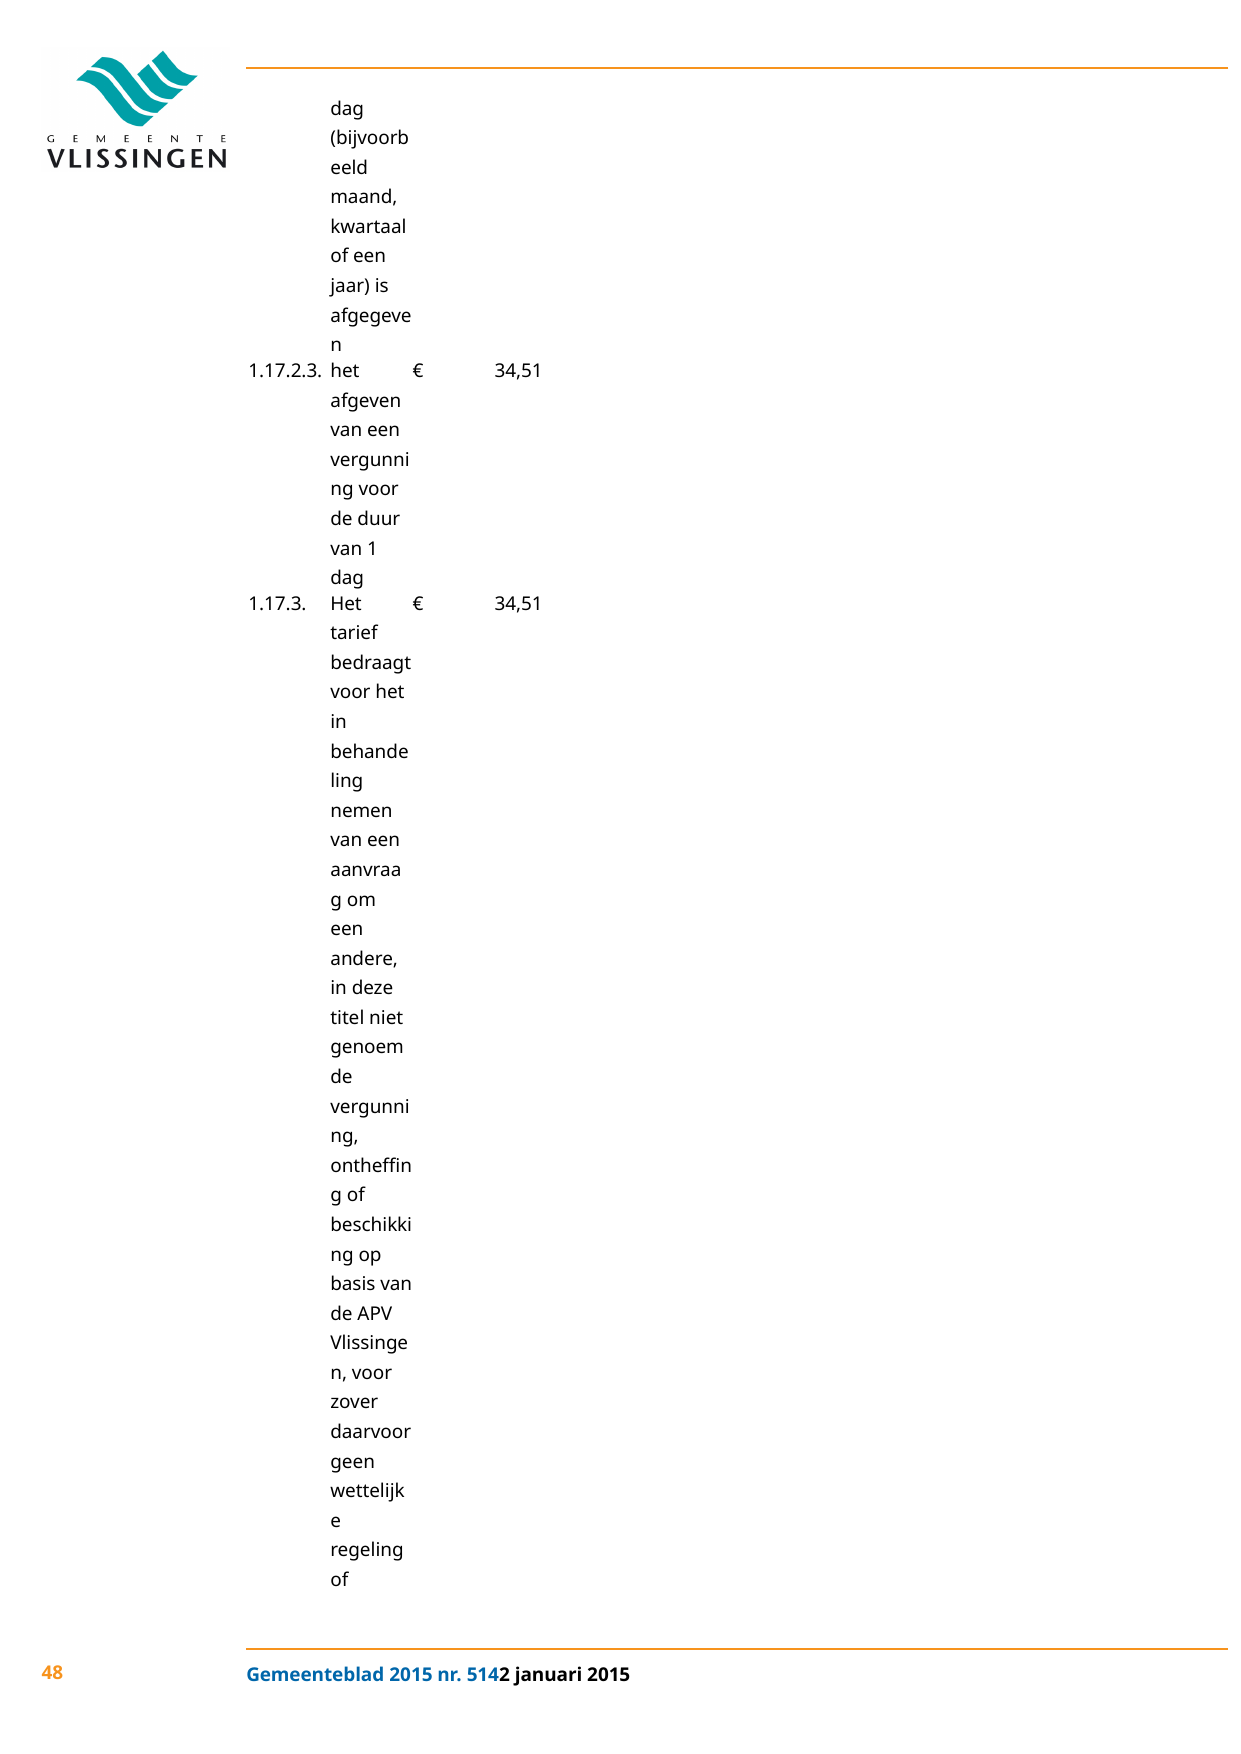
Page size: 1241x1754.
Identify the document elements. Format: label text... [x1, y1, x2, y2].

table_cell 34,51 [494, 590, 577, 1592]
table_cell [494, 95, 577, 357]
table_cell [577, 590, 659, 1592]
table_cell het afgeven van een vergunning voor de duur van 1 dag [330, 357, 412, 590]
table_cell [905, 95, 987, 357]
table_cell [659, 95, 741, 357]
table_cell [1069, 95, 1152, 357]
table_cell [1069, 590, 1152, 1592]
table_cell [987, 357, 1069, 590]
table_cell [823, 590, 905, 1592]
picture [41, 47, 231, 172]
table_cell [905, 590, 987, 1592]
table_cell [741, 590, 823, 1592]
table_cell € [412, 357, 494, 590]
table_cell € [412, 590, 494, 1592]
table_cell [823, 357, 905, 590]
table_cell [248, 95, 330, 357]
table_cell 1.17.3. [248, 590, 330, 1592]
table_cell 34,51 [494, 357, 577, 590]
table_cell [1069, 357, 1152, 590]
table_cell Het tarief bedraagt voor het in behandeling nemen van een aanvraag om een andere, in deze titel niet genoemde vergunning, ontheffing of beschikking op basis van de APV Vlissingen, voor zover daarvoor geen wettelijke regeling of [330, 590, 412, 1592]
table_cell [659, 357, 741, 590]
table_cell [987, 590, 1069, 1592]
table_cell [741, 95, 823, 357]
table_cell [987, 95, 1069, 357]
table_cell dag (bijvoorbeeld maand, kwartaal of een jaar) is afgegeven [330, 95, 412, 357]
table_cell 1.17.2.3. [248, 357, 330, 590]
table_cell [659, 590, 741, 1592]
table_cell [905, 357, 987, 590]
table_cell [741, 357, 823, 590]
table_cell [577, 95, 659, 357]
table_cell [823, 95, 905, 357]
table_cell [577, 357, 659, 590]
table_cell [412, 95, 494, 357]
